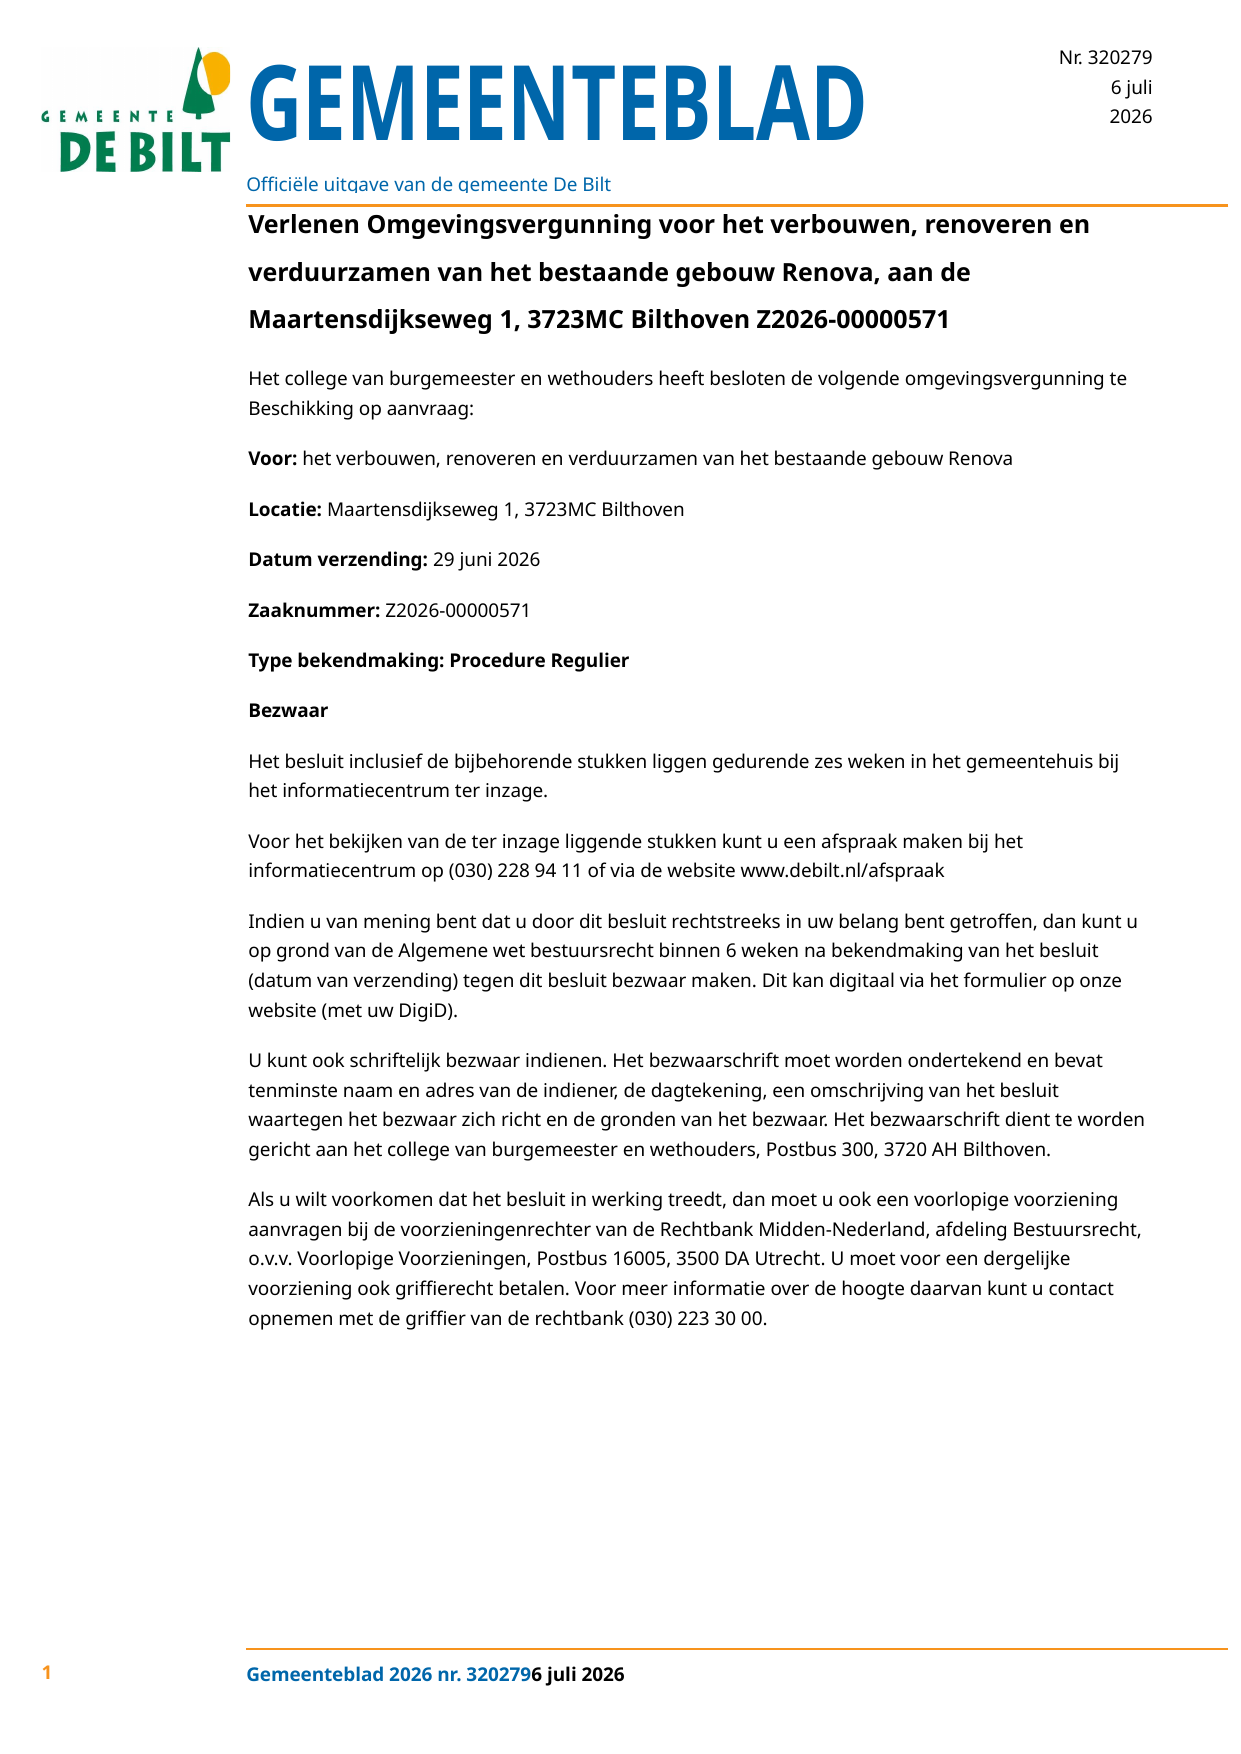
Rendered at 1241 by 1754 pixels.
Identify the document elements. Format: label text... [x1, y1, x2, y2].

text Indien u van mening bent dat u door dit besluit rechtstreeks in uw belang bent getroffen, dan kunt u op grond van de Algemene wet bestuursrecht binnen 6 weken na bekendmaking van het besluit (datum van verzending) tegen dit besluit bezwaar maken. Dit kan digitaal via het formulier op onze website (met uw DigiD). [248, 908, 1152, 1022]
text U kunt ook schriftelijk bezwaar indienen. Het bezwaarschrift moet worden ondertekend en bevat tenminste naam en adres van de indiener, de dagtekening, een omschrijving van het besluit waartegen het bezwaar zich richt en de gronden van het bezwaar. Het bezwaarschrift dient te worden gericht aan het college van burgemeester en wethouders, Postbus 300, 3720 AH Bilthoven. [248, 1047, 1152, 1162]
text Het college van burgemeester en wethouders heeft besloten de volgende omgevingsvergunning te Beschikking op aanvraag: [248, 366, 1152, 421]
text Als u wilt voorkomen dat het besluit in werking treedt, dan moet u ook een voorlopige voorziening aanvragen bij de voorzieningenrechter van de Rechtbank Midden-Nederland, afdeling Bestuursrecht, o.v.v. Voorlopige Voorzieningen, Postbus 16005, 3500 DA Utrecht. U moet voor een dergelijke voorziening ook griffierecht betalen. Voor meer informatie over de hoogte daarvan kunt u contact opnemen met de griffier van de rechtbank (030) 223 30 00. [248, 1186, 1152, 1330]
text Zaaknummer: Z2026-00000571 [248, 597, 1152, 622]
text Locatie: Maartensdijkseweg 1, 3723MC Bilthoven [248, 496, 1152, 522]
text Het besluit inclusief de bijbehorende stukken liggen gedurende zes weken in het gemeentehuis bij het informatiecentrum ter inzage. [248, 748, 1152, 803]
text Voor het bekijken van de ter inzage liggende stukken kunt u een afspraak maken bij het informatiecentrum op (030) 228 94 11 of via de website www.debilt.nl/afspraak [248, 828, 1152, 883]
text Verlenen Omgevingsvergunning voor het verbouwen, renoveren en verduurzamen van het bestaande gebouw Renova, aan de Maartensdijkseweg 1, 3723MC Bilthoven Z2026-00000571 [248, 207, 1152, 336]
text Bezwaar [248, 698, 1152, 723]
text Type bekendmaking: Procedure Regulier [248, 647, 1152, 673]
text Datum verzending: 29 juni 2026 [248, 546, 1152, 572]
text Voor: het verbouwen, renoveren en verduurzamen van het bestaande gebouw Renova [248, 446, 1152, 471]
picture [41, 47, 231, 172]
